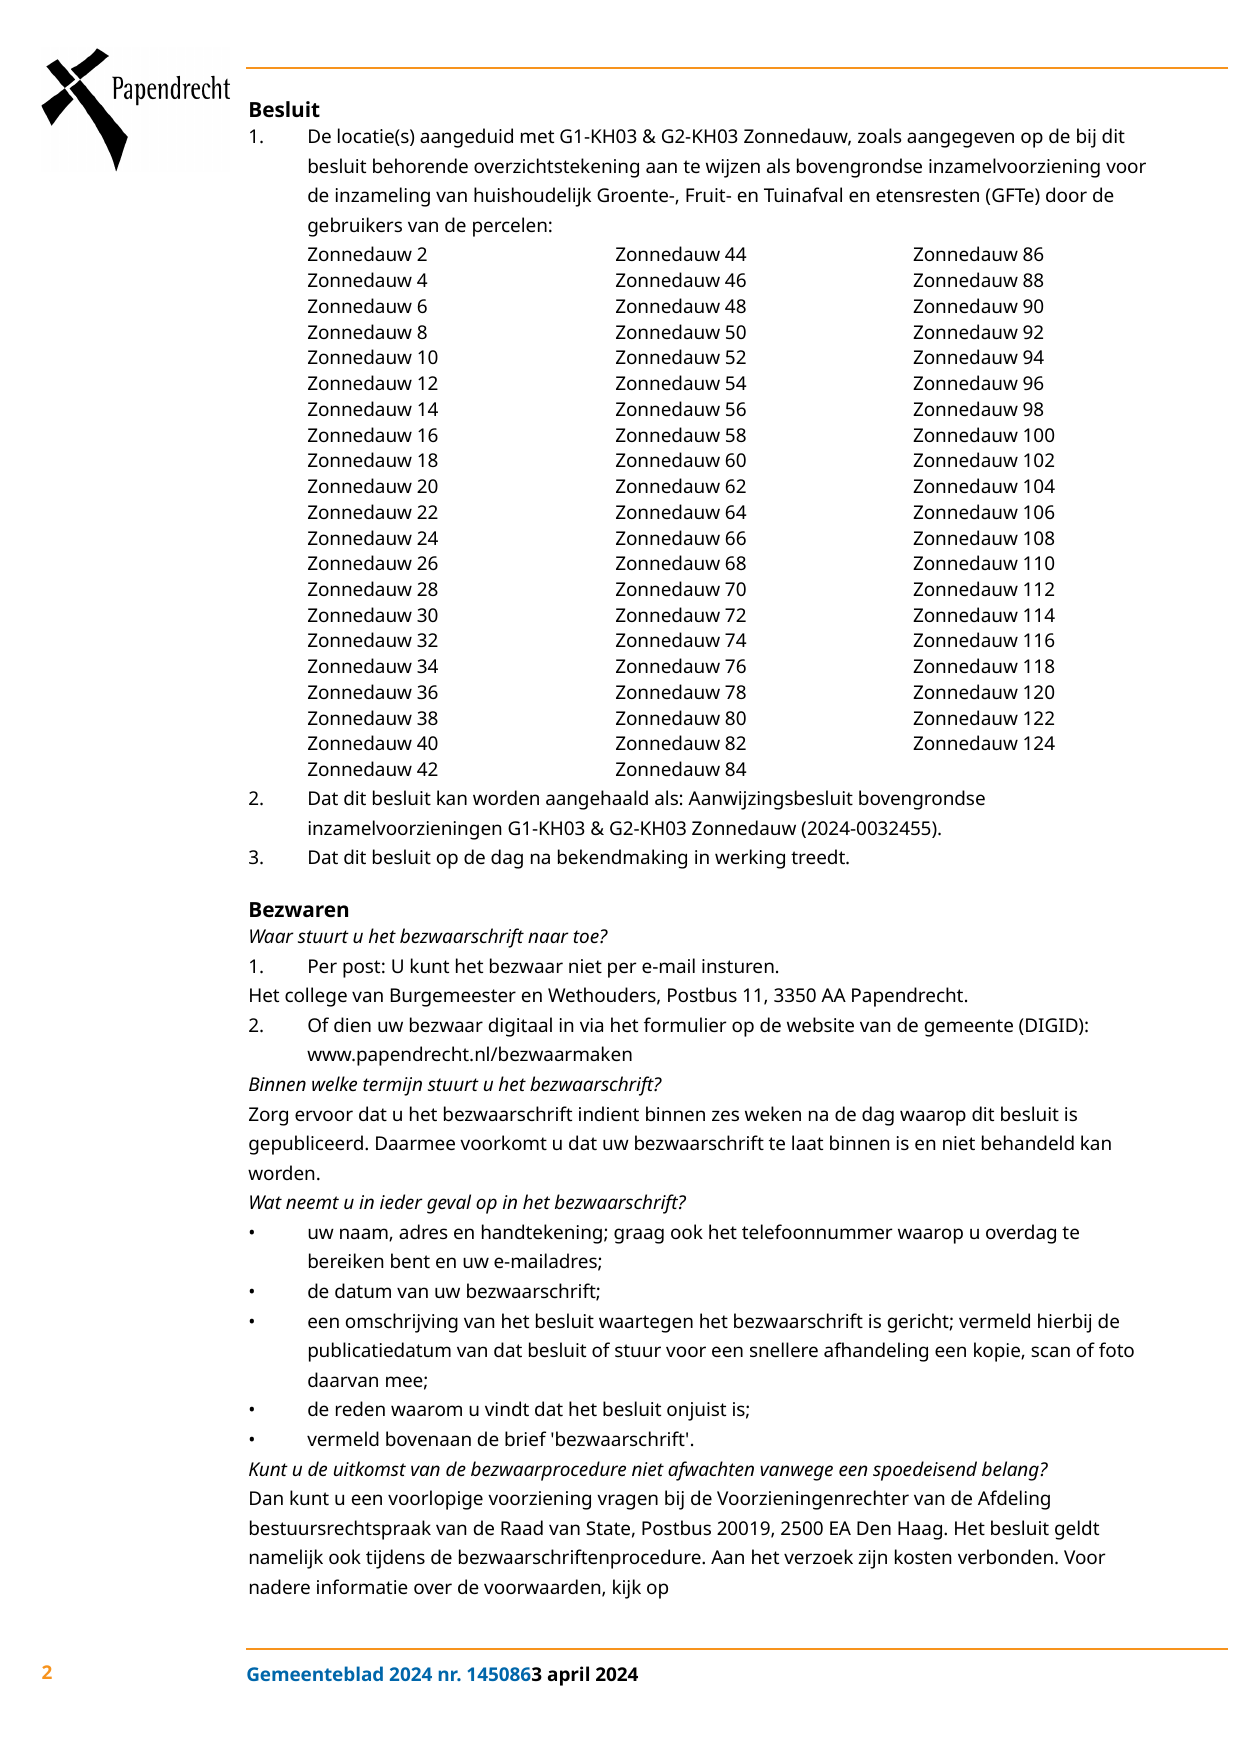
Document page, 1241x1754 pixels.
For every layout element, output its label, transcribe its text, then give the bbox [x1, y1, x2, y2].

table_cell Zonnedauw 64 [556, 499, 854, 525]
text Binnen welke termijn stuurt u het bezwaarschrift? [248, 1071, 1152, 1097]
table_cell Zonnedauw 32 [248, 628, 556, 653]
table_cell Zonnedauw 102 [854, 448, 1152, 473]
table_cell Zonnedauw 8 [248, 319, 556, 344]
table_cell Zonnedauw 78 [556, 679, 854, 705]
table_cell Zonnedauw 84 [556, 756, 854, 782]
table_cell Zonnedauw 36 [248, 679, 556, 705]
table_cell Zonnedauw 48 [556, 293, 854, 319]
table_cell Zonnedauw 58 [556, 422, 854, 447]
list Dat dit besluit op de dag na bekendmaking in werking treedt. [248, 844, 1152, 870]
table_cell Zonnedauw 46 [556, 268, 854, 293]
table_cell Zonnedauw 118 [854, 653, 1152, 679]
list Per post: U kunt het bezwaar niet per e-mail insturen. [248, 953, 1152, 978]
table_cell Zonnedauw 74 [556, 628, 854, 653]
text Wat neemt u in ieder geval op in het bezwaarschrift? [248, 1189, 1152, 1215]
table_cell Zonnedauw 52 [556, 345, 854, 370]
table_cell Zonnedauw 54 [556, 370, 854, 396]
table_cell Zonnedauw 72 [556, 602, 854, 628]
table_cell Zonnedauw 38 [248, 705, 556, 731]
table_cell Zonnedauw 98 [854, 396, 1152, 422]
table_cell Zonnedauw 22 [248, 499, 556, 525]
text Waar stuurt u het bezwaarschrift naar toe? [248, 923, 1152, 949]
list De locatie(s) aangeduid met G1-KH03 & G2-KH03 Zonnedauw, zoals aangegeven op de bij dit besluit behorende overzichtstekening aan te wijzen als bovengrondse inzamelvoorziening voor de inzameling van huishoudelijk Groente-, Fruit- en Tuinafval en etensresten (GFTe) door de gebruikers van de percelen: [248, 123, 1152, 238]
table_cell Zonnedauw 24 [248, 525, 556, 550]
table_cell Zonnedauw 40 [248, 731, 556, 756]
table_cell Zonnedauw 92 [854, 319, 1152, 344]
table_cell Zonnedauw 42 [248, 756, 556, 782]
table_cell Zonnedauw 50 [556, 319, 854, 344]
table_cell Zonnedauw 6 [248, 293, 556, 319]
table_cell Zonnedauw 88 [854, 268, 1152, 293]
table_cell Zonnedauw 100 [854, 422, 1152, 447]
table_cell Zonnedauw 108 [854, 525, 1152, 550]
table_cell Zonnedauw 14 [248, 396, 556, 422]
table_cell Zonnedauw 112 [854, 576, 1152, 602]
table_cell Zonnedauw 106 [854, 499, 1152, 525]
table_cell Zonnedauw 34 [248, 653, 556, 679]
list vermeld bovenaan de brief 'bezwaarschrift'. [248, 1426, 1152, 1452]
table_cell Zonnedauw 114 [854, 602, 1152, 628]
table_header Zonnedauw 2 [248, 242, 556, 267]
table_cell Zonnedauw 26 [248, 550, 556, 576]
table_header Zonnedauw 44 [556, 242, 854, 267]
table_cell Zonnedauw 82 [556, 731, 854, 756]
table_cell Zonnedauw 110 [854, 550, 1152, 576]
list uw naam, adres en handtekening; graag ook het telefoonnummer waarop u overdag te bereiken bent en uw e-mailadres; [248, 1219, 1152, 1274]
text Zorg ervoor dat u het bezwaarschrift indient binnen zes weken na de dag waarop dit besluit is gepubliceerd. Daarmee voorkomt u dat uw bezwaarschrift te laat binnen is en niet behandeld kan worden. [248, 1101, 1152, 1186]
table_cell Zonnedauw 66 [556, 525, 854, 550]
table_cell Zonnedauw 104 [854, 473, 1152, 499]
table_cell Zonnedauw 18 [248, 448, 556, 473]
table_cell Zonnedauw 90 [854, 293, 1152, 319]
text Bezwaren [248, 895, 1152, 923]
text Kunt u de uitkomst van de bezwaarprocedure niet afwachten vanwege een spoedeisend belang? [248, 1456, 1152, 1481]
table_cell Zonnedauw 56 [556, 396, 854, 422]
table_cell Zonnedauw 4 [248, 268, 556, 293]
table_header Zonnedauw 86 [854, 242, 1152, 267]
table_cell Zonnedauw 20 [248, 473, 556, 499]
table_cell Zonnedauw 96 [854, 370, 1152, 396]
table_cell Zonnedauw 68 [556, 550, 854, 576]
list de datum van uw bezwaarschrift; [248, 1278, 1152, 1304]
table_cell Zonnedauw 30 [248, 602, 556, 628]
table_cell Zonnedauw 76 [556, 653, 854, 679]
table_cell Zonnedauw 10 [248, 345, 556, 370]
table_cell Zonnedauw 62 [556, 473, 854, 499]
list Dat dit besluit kan worden aangehaald als: Aanwijzingsbesluit bovengrondse inzamelvoorzieningen G1-KH03 & G2-KH03 Zonnedauw (2024-0032455). [248, 785, 1152, 841]
text Het college van Burgemeester en Wethouders, Postbus 11, 3350 AA Papendrecht. [248, 982, 1152, 1008]
text Dan kunt u een voorlopige voorziening vragen bij de Voorzieningenrechter van de Afdeling bestuursrechtspraak van de Raad van State, Postbus 20019, 2500 EA Den Haag. Het besluit geldt namelijk ook tijdens de bezwaarschriftenprocedure. Aan het verzoek zijn kosten verbonden. Voor nadere informatie over de voorwaarden, kijk op [248, 1485, 1152, 1600]
list de reden waarom u vindt dat het besluit onjuist is; [248, 1397, 1152, 1422]
list Of dien uw bezwaar digitaal in via het formulier op de website van de gemeente (DIGID): www.papendrecht.nl/bezwaarmaken [248, 1012, 1152, 1067]
table_cell Zonnedauw 12 [248, 370, 556, 396]
table_cell [854, 756, 1152, 782]
table_cell Zonnedauw 16 [248, 422, 556, 447]
table_cell Zonnedauw 122 [854, 705, 1152, 731]
table_cell Zonnedauw 120 [854, 679, 1152, 705]
table_cell Zonnedauw 94 [854, 345, 1152, 370]
table_cell Zonnedauw 28 [248, 576, 556, 602]
table_cell Zonnedauw 60 [556, 448, 854, 473]
table_cell Zonnedauw 124 [854, 731, 1152, 756]
table_cell Zonnedauw 116 [854, 628, 1152, 653]
table_cell Zonnedauw 70 [556, 576, 854, 602]
picture [41, 47, 231, 172]
table_cell Zonnedauw 80 [556, 705, 854, 731]
text Besluit [248, 95, 1152, 123]
list een omschrijving van het besluit waartegen het bezwaarschrift is gericht; vermeld hierbij de publicatiedatum van dat besluit of stuur voor een snellere afhandeling een kopie, scan of foto daarvan mee; [248, 1308, 1152, 1393]
